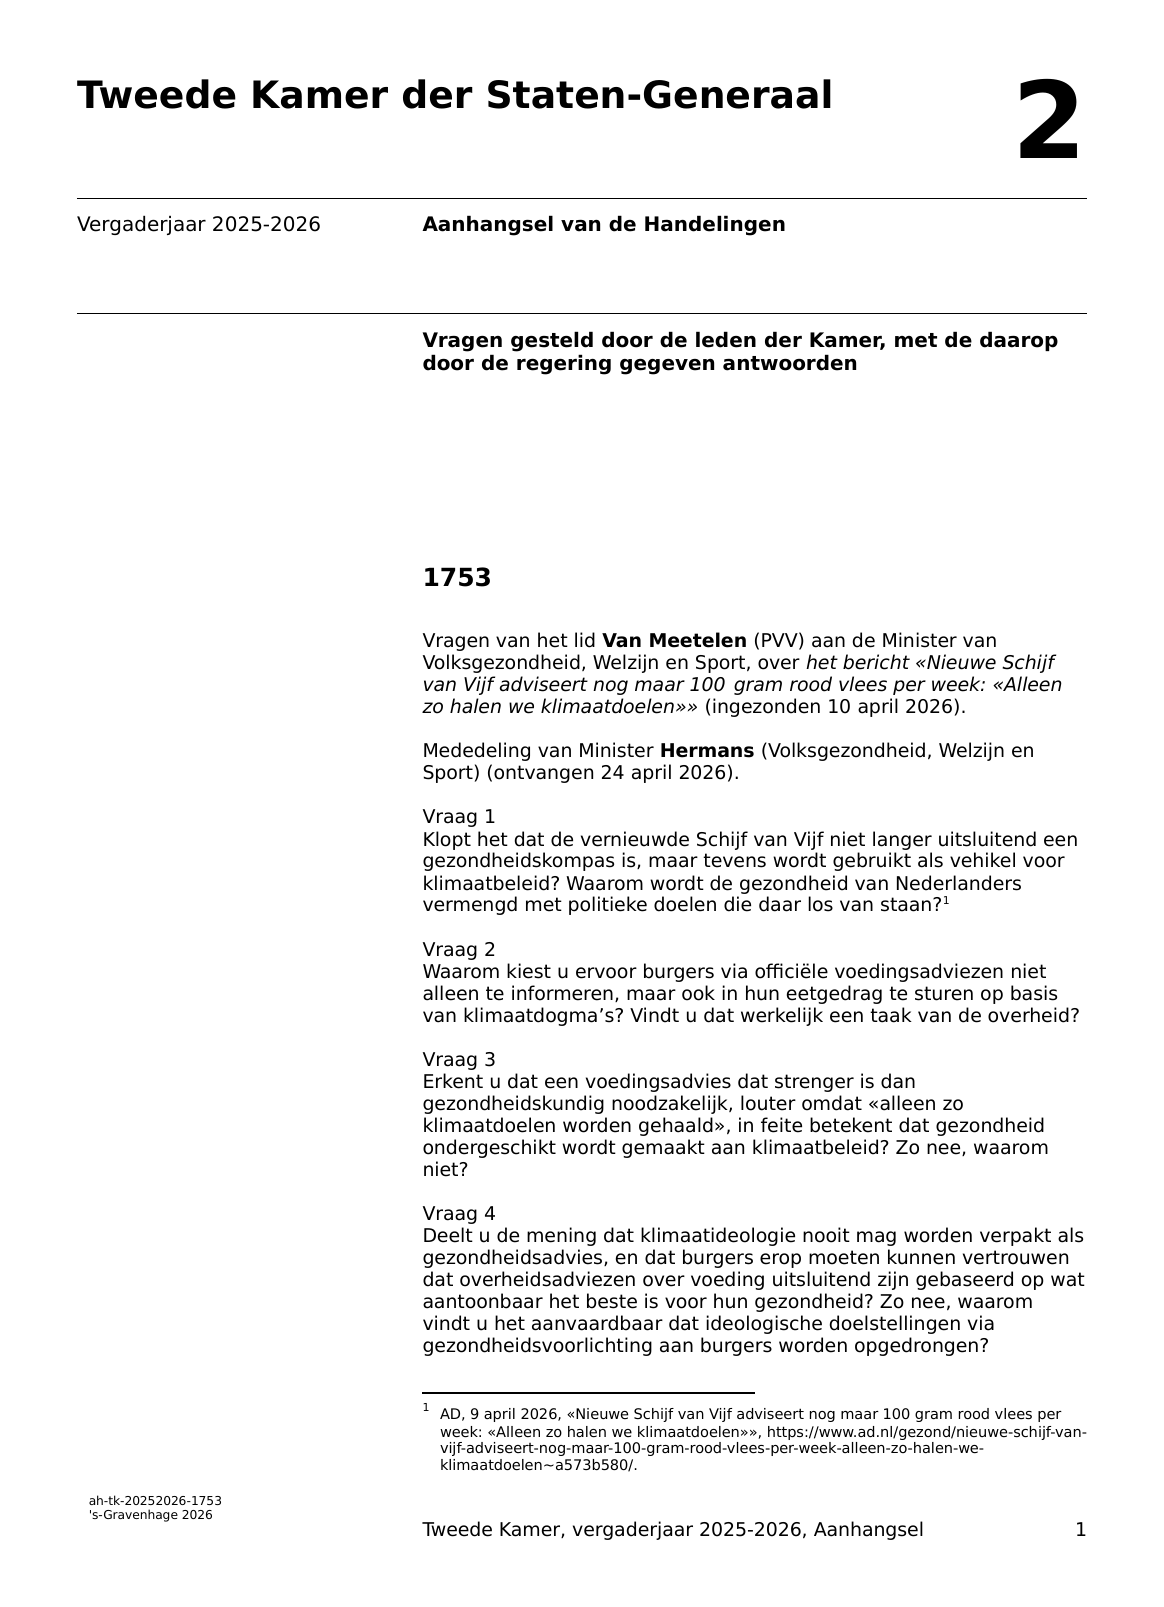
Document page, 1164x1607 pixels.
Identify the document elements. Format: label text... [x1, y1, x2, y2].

table_cell Vragen gesteld door de leden der Kamer, met de daarop door de regering gegeven antwoorden [422, 314, 1087, 375]
text 1753 [422, 563, 1087, 592]
text Vraag 4 [422, 1203, 1087, 1225]
table_header Tweede Kamer der Staten-Generaal [77, 59, 886, 198]
text Waarom kiest u ervoor burgers via officiële voedingsadviezen niet alleen te informeren, maar ook in hun eetgedrag te sturen op basis van klimaatdogma’s? Vindt u dat werkelijk een taak van de overheid? [422, 961, 1087, 1026]
text Vraag 3 [422, 1049, 1087, 1071]
text Mededeling van Minister Hermans (Volksgezondheid, Welzijn en Sport) (ontvangen 24 april 2026). [422, 740, 1087, 784]
text 's-Gravenhage 2026 [88, 1508, 323, 1522]
text Vragen van het lid Van Meetelen (PVV) aan de Minister van Volksgezondheid, Welzijn en Sport, over het bericht «Nieuwe Schijf van Vijf adviseert nog maar 100 gram rood vlees per week: «Alleen zo halen we klimaatdoelen»» (ingezonden 10 april 2026). [422, 630, 1087, 718]
text Klopt het dat de vernieuwde Schijf van Vijf niet langer uitsluitend een gezondheidskompas is, maar tevens wordt gebruikt als vehikel voor klimaatbeleid? Waarom wordt de gezondheid van Nederlanders vermengd met politieke doelen die daar los van staan? [422, 828, 1087, 916]
text Deelt u de mening dat klimaatideologie nooit mag worden verpakt als gezondheidsadvies, en dat burgers erop moeten kunnen vertrouwen dat overheidsadviezen over voeding uitsluitend zijn gebaseerd op wat aantoonbaar het beste is voor hun gezondheid? Zo nee, waarom vindt u het aanvaardbaar dat ideologische doelstellingen via gezondheidsvoorlichting aan burgers worden opgedrongen? [422, 1225, 1087, 1357]
table_cell [77, 314, 422, 375]
text Erkent u dat een voedingsadvies dat strenger is dan gezondheidskundig noodzakelijk, louter omdat «alleen zo klimaatdoelen worden gehaald», in feite betekent dat gezondheid ondergeschikt wordt gemaakt aan klimaatbeleid? Zo nee, waarom niet? [422, 1071, 1087, 1181]
table_cell Vergaderjaar 2025-2026 [77, 199, 422, 313]
text ah-tk-20252026-1753 [88, 1494, 323, 1508]
table_cell Aanhangsel van de Handelingen [422, 199, 1087, 313]
table_header 2 [886, 59, 1087, 198]
text Vraag 1 [422, 806, 1087, 828]
text Vraag 2 [422, 938, 1087, 961]
text AD, 9 april 2026, «Nieuwe Schijf van Vijf adviseert nog maar 100 gram rood vlees per week: «Alleen zo halen we klimaatdoelen»», https://www.ad.nl/gezond/nieuwe-schijf-van-vijf-adviseert-nog-maar-100-gram-rood-vlees-per-week-alleen-zo-halen-we-klimaatdoelen~a573b580/. [422, 1402, 1087, 1474]
